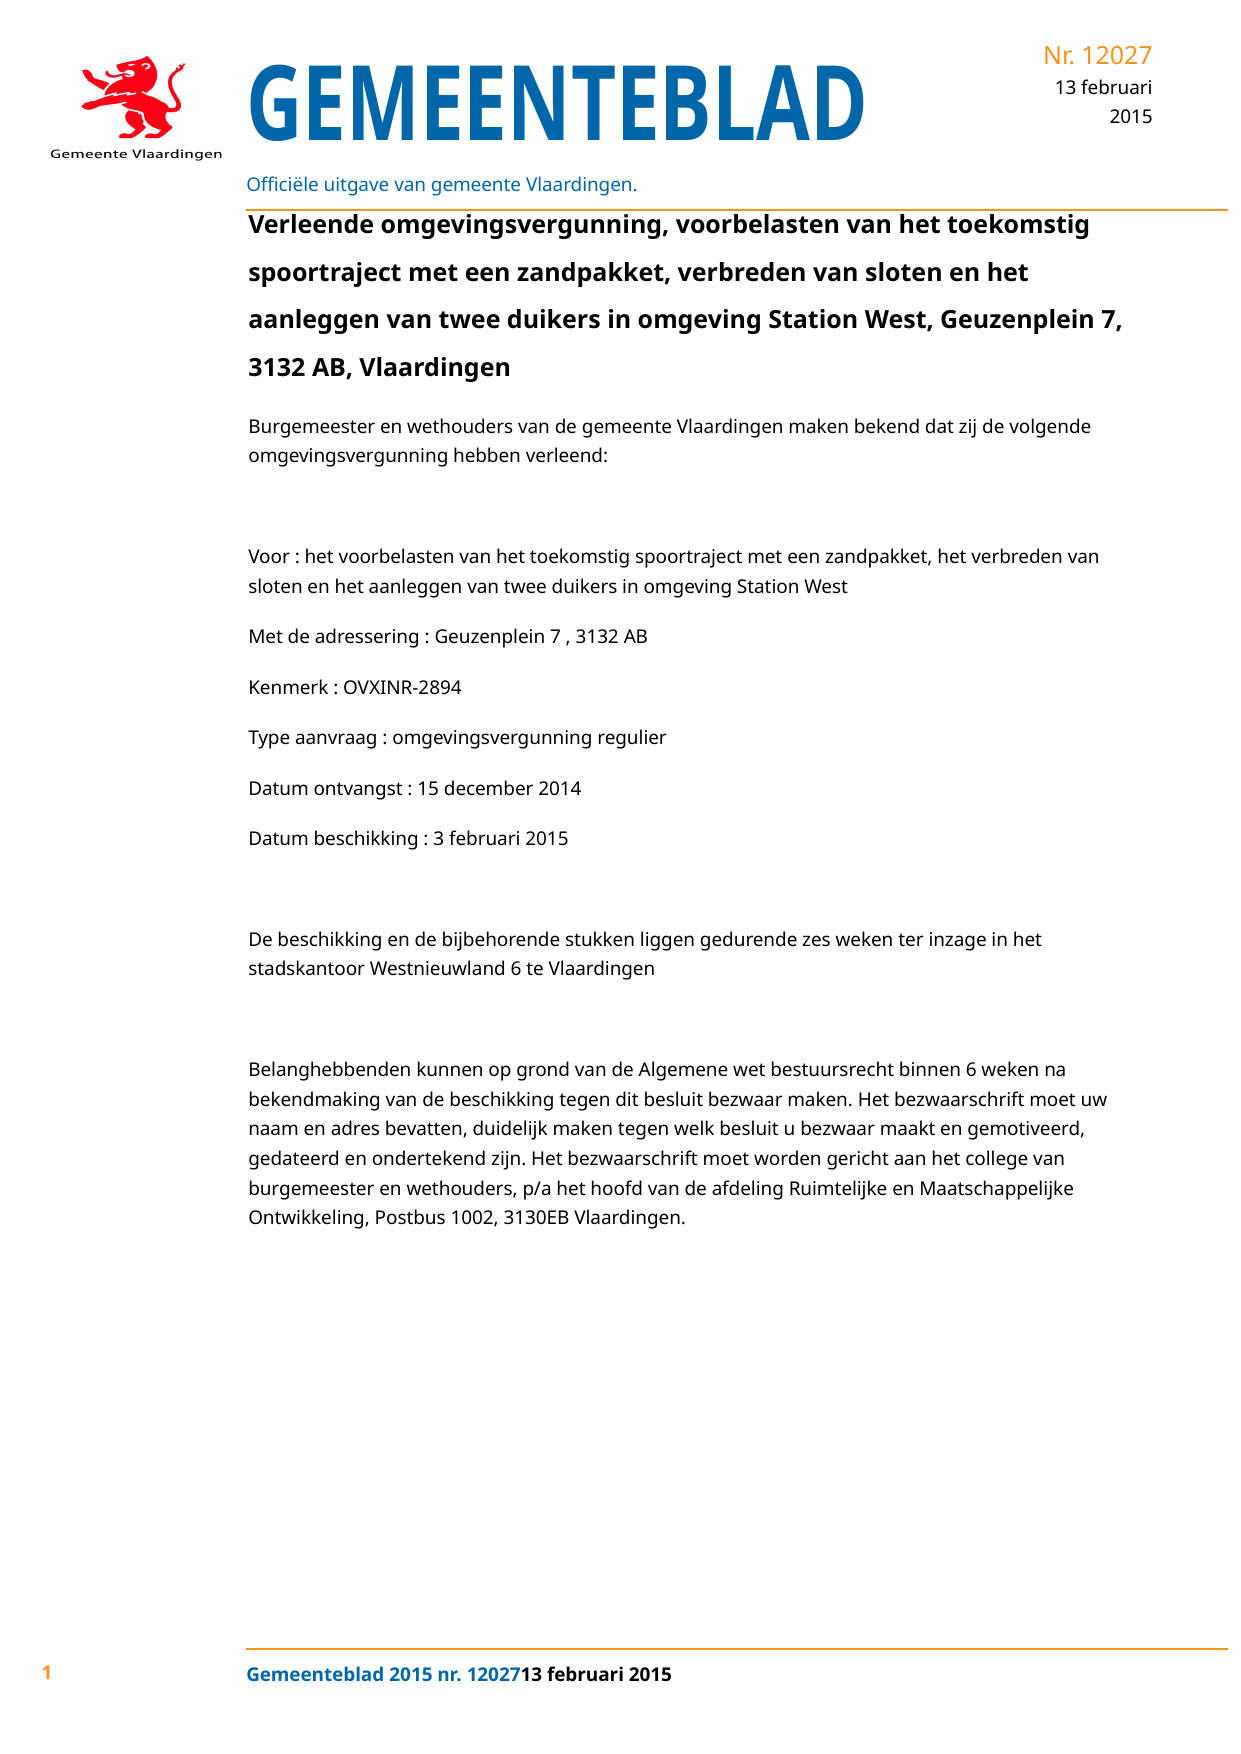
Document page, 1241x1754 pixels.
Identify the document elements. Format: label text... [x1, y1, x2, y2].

text De beschikking en de bijbehorende stukken liggen gedurende zes weken ter inzage in het stadskantoor Westnieuwland 6 te Vlaardingen [248, 926, 1152, 981]
text Kenmerk : OVXINR-2894 [248, 674, 1152, 700]
picture [41, 47, 231, 172]
text Met de adressering : Geuzenplein 7 , 3132 AB [248, 623, 1152, 649]
text Datum ontvangst : 15 december 2014 [248, 775, 1152, 801]
text Voor : het voorbelasten van het toekomstig spoortraject met een zandpakket, het verbreden van sloten en het aanleggen van twee duikers in omgeving Station West [248, 543, 1152, 599]
text Burgemeester en wethouders van de gemeente Vlaardingen maken bekend dat zij de volgende omgevingsvergunning hebben verleend: [248, 413, 1152, 468]
text Belanghebbenden kunnen op grond van de Algemene wet bestuursrecht binnen 6 weken na bekendmaking van de beschikking tegen dit besluit bezwaar maken. Het bezwaarschrift moet uw naam en adres bevatten, duidelijk maken tegen welk besluit u bezwaar maakt en gemotiveerd, gedateerd en ondertekend zijn. Het bezwaarschrift moet worden gericht aan het college van burgemeester en wethouders, p/a het hoofd van de afdeling Ruimtelijke en Maatschappelijke Ontwikkeling, Postbus 1002, 3130EB Vlaardingen. [248, 1056, 1152, 1230]
text Type aanvraag : omgevingsvergunning regulier [248, 724, 1152, 750]
text Datum beschikking : 3 februari 2015 [248, 825, 1152, 851]
text Verleende omgevingsvergunning, voorbelasten van het toekomstig spoortraject met een zandpakket, verbreden van sloten en het aanleggen van twee duikers in omgeving Station West, Geuzenplein 7, 3132 AB, Vlaardingen [248, 211, 1152, 384]
